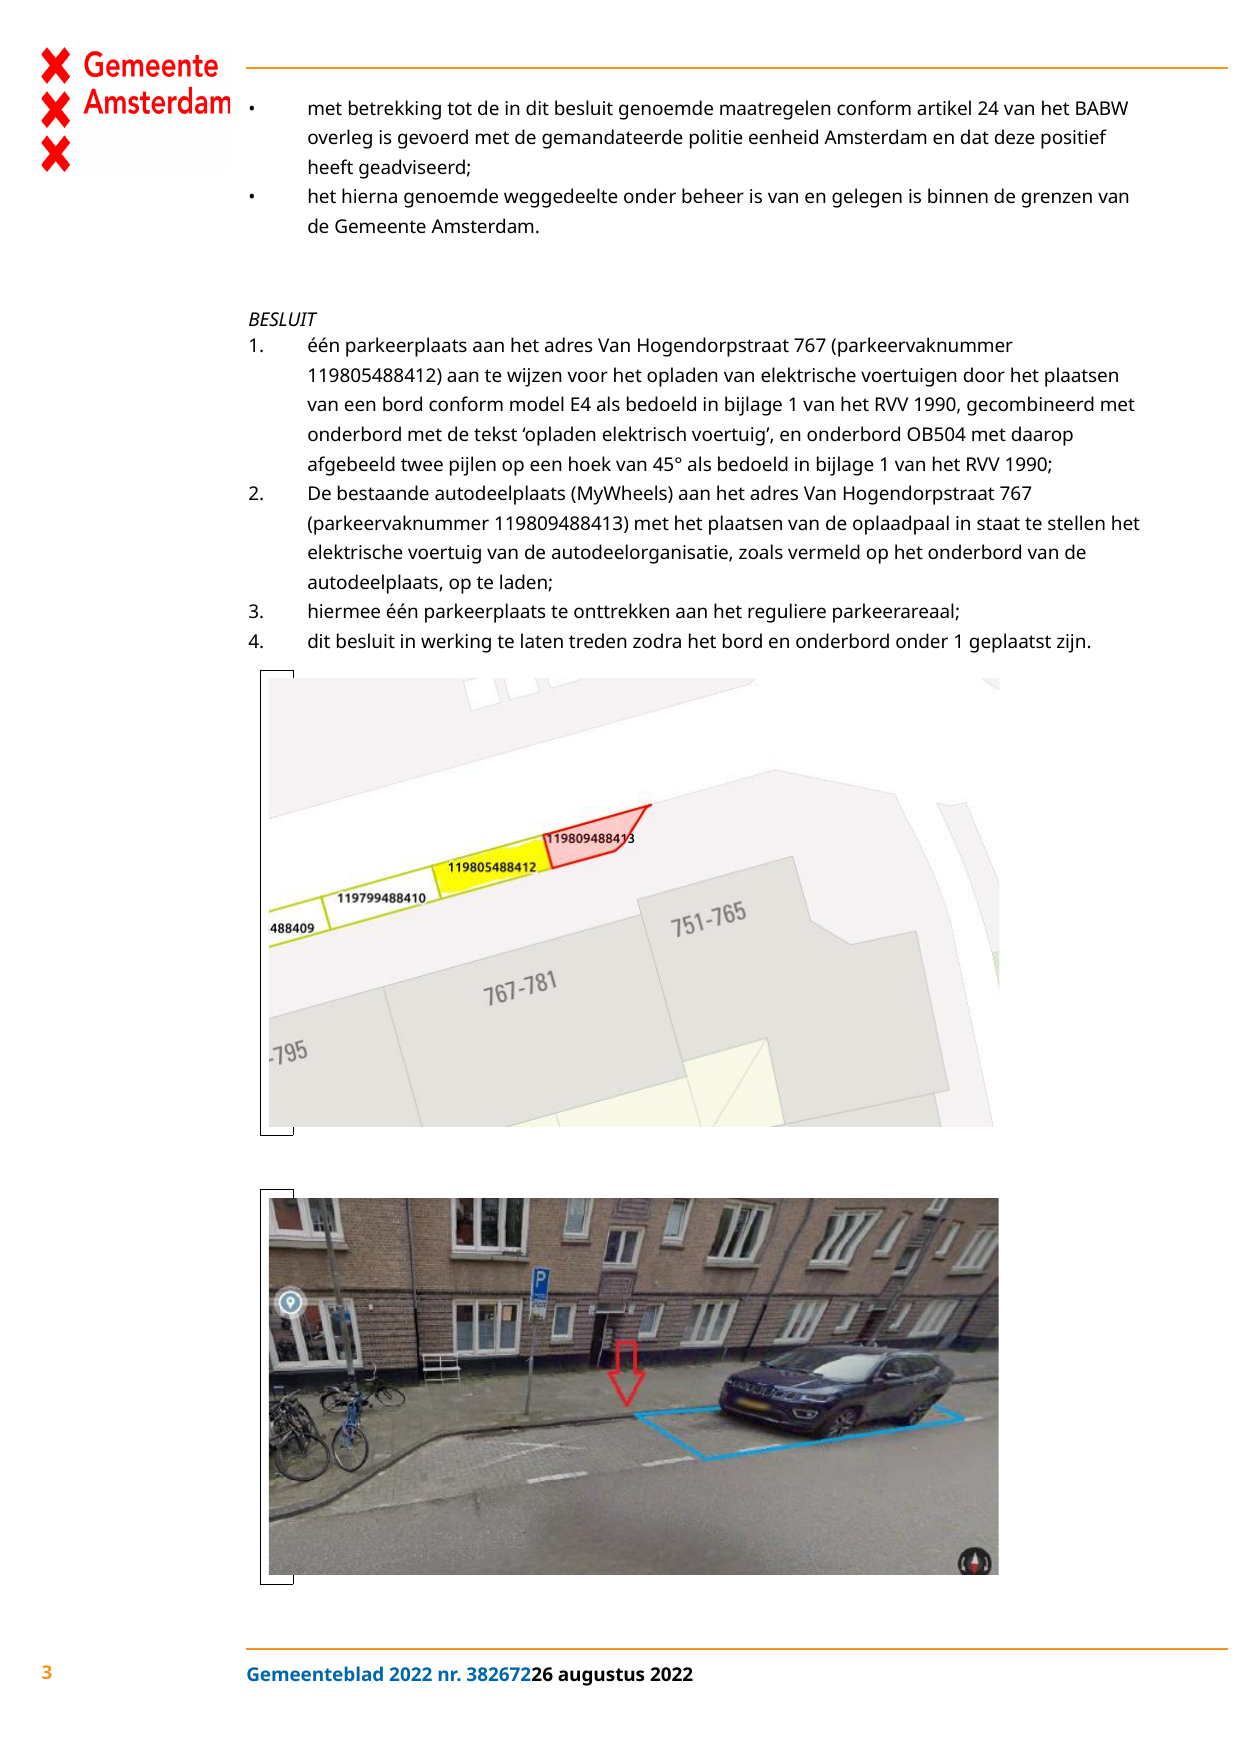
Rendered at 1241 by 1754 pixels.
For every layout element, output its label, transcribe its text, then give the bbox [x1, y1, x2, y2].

picture [41, 47, 231, 172]
picture [268, 1198, 1000, 1575]
list dit besluit in werking te laten treden zodra het bord en onderbord onder 1 geplaatst zijn. [248, 628, 1152, 654]
list één parkeerplaats aan het adres Van Hogendorpstraat 767 (parkeervaknummer 119805488412) aan te wijzen voor het opladen van elektrische voertuigen door het plaatsen van een bord conform model E4 als bedoeld in bijlage 1 van het RVV 1990, gecombineerd met onderbord met de tekst ‘opladen elektrisch voertuig’, en onderbord OB504 met daarop afgebeeld twee pijlen op een hoek van 45° als bedoeld in bijlage 1 van het RVV 1990; [248, 332, 1152, 476]
text BESLUIT [248, 307, 1152, 332]
list het hierna genoemde weggedeelte onder beheer is van en gelegen is binnen de grenzen van de Gemeente Amsterdam. [248, 183, 1152, 239]
list met betrekking tot de in dit besluit genoemde maatregelen conform artikel 24 van het BABW overleg is gevoerd met de gemandateerde politie eenheid Amsterdam en dat deze positief heeft geadviseerd; [248, 95, 1152, 180]
list De bestaande autodeelplaats (MyWheels) aan het adres Van Hogendorpstraat 767 (parkeervaknummer 119809488413) met het plaatsen van de oplaadpaal in staat te stellen het elektrische voertuig van de autodeelorganisatie, zoals vermeld op het onderbord van de autodeelplaats, op te laden; [248, 480, 1152, 595]
picture [268, 678, 1000, 1127]
list hiermee één parkeerplaats te onttrekken aan het reguliere parkeerareaal; [248, 599, 1152, 624]
